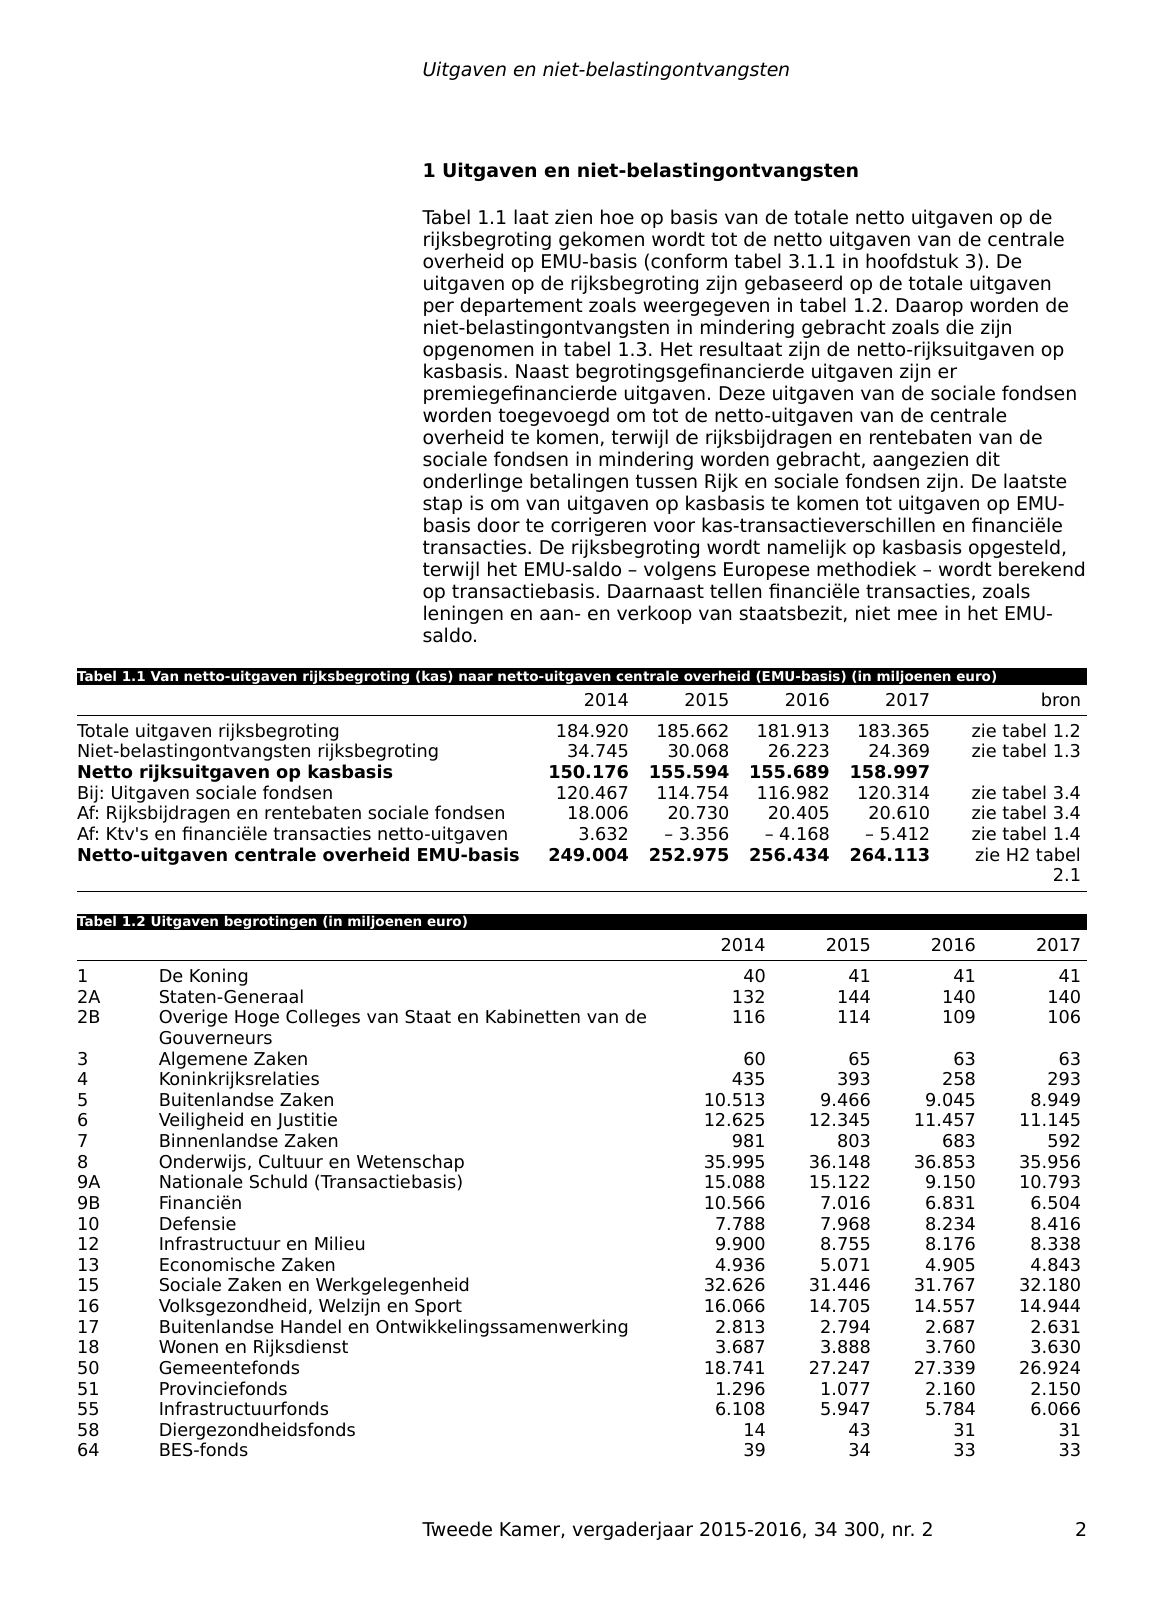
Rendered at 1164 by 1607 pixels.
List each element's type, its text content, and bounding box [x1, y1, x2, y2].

table_cell 10.566 [666, 1193, 771, 1213]
table_cell Gemeentefonds [153, 1358, 666, 1378]
table_cell zie tabel 1.4 [936, 824, 1087, 844]
table_cell 803 [771, 1131, 876, 1152]
table_cell bron [936, 685, 1087, 715]
table_cell Wonen en Rijksdienst [153, 1337, 666, 1358]
table_cell Buitenlandse Zaken [153, 1090, 666, 1110]
text Tabel 1.1 laat zien hoe op basis van de totale netto uitgaven op de rijksbegroting gekomen wordt tot de netto uitgaven van de centrale overheid op EMU-basis (conform tabel 3.1.1 in hoofdstuk 3). De uitgaven op de rijksbegroting zijn gebaseerd op de totale uitgaven per departement zoals weergegeven in tabel 1.2. Daarop worden de niet-belastingontvangsten in mindering gebracht zoals die zijn opgenomen in tabel 1.3. Het resultaat zijn de netto-rijksuitgaven op kasbasis. Naast begrotingsgefinancierde uitgaven zijn er premiegefinancierde uitgaven. Deze uitgaven van de sociale fondsen worden toegevoegd om tot de netto-uitgaven van de centrale overheid te komen, terwijl de rijksbijdragen en rentebaten van de sociale fondsen in mindering worden gebracht, aangezien dit onderlinge betalingen tussen Rijk en sociale fondsen zijn. De laatste stap is om van uitgaven op kasbasis te komen tot uitgaven op EMU-basis door te corrigeren voor kas-transactieverschillen en financiële transacties. De rijksbegroting wordt namelijk op kasbasis opgesteld, terwijl het EMU-saldo – volgens Europese methodiek – wordt berekend op transactiebasis. Daarnaast tellen financiële transacties, zoals leningen en aan- en verkoop van staatsbezit, niet mee in het EMU-saldo. [422, 207, 1087, 646]
table_cell 155.594 [635, 762, 735, 783]
table_cell 9.045 [876, 1090, 981, 1110]
table_cell – 3.356 [635, 824, 735, 844]
table_cell 55 [77, 1399, 153, 1420]
table_cell [936, 762, 1087, 783]
table_cell Bij: Uitgaven sociale fondsen [77, 783, 534, 803]
table_cell 14.557 [876, 1296, 981, 1317]
table_cell 2.150 [981, 1379, 1087, 1399]
table_cell 8.176 [876, 1234, 981, 1255]
table_cell 120.314 [836, 783, 936, 803]
table_cell 13 [77, 1255, 153, 1275]
table_cell 3.888 [771, 1337, 876, 1358]
table_cell 18.006 [534, 803, 635, 824]
table_cell 4.936 [666, 1255, 771, 1275]
table_cell 181.913 [735, 716, 836, 741]
table_cell 50 [77, 1358, 153, 1378]
table_cell Totale uitgaven rijksbegroting [77, 716, 534, 741]
table_cell 981 [666, 1131, 771, 1152]
table_cell 15.122 [771, 1172, 876, 1193]
table_cell 24.369 [836, 741, 936, 762]
table_cell 293 [981, 1069, 1087, 1090]
table_cell 12 [77, 1234, 153, 1255]
table_cell 5.071 [771, 1255, 876, 1275]
table_cell 41 [981, 961, 1087, 987]
table_cell 20.405 [735, 803, 836, 824]
table_cell 32.626 [666, 1275, 771, 1296]
table_cell 16.066 [666, 1296, 771, 1317]
table_cell 4.905 [876, 1255, 981, 1275]
table_cell Provinciefonds [153, 1379, 666, 1399]
table_cell 41 [771, 961, 876, 987]
table_cell [77, 930, 153, 960]
table_cell De Koning [153, 961, 666, 987]
table_cell Algemene Zaken [153, 1049, 666, 1069]
table_cell 3 [77, 1049, 153, 1069]
table_cell zie tabel 3.4 [936, 783, 1087, 803]
table_cell 15 [77, 1275, 153, 1296]
table_cell zie tabel 1.2 [936, 716, 1087, 741]
table_cell 2.813 [666, 1317, 771, 1337]
table_cell 150.176 [534, 762, 635, 783]
table_cell Af: Ktv's en financiële transacties netto-uitgaven [77, 824, 534, 844]
table_cell 12.345 [771, 1110, 876, 1131]
table_cell [153, 930, 666, 960]
table_cell zie H2 tabel 2.1 [936, 845, 1087, 891]
table_cell Onderwijs, Cultuur en Wetenschap [153, 1152, 666, 1172]
table_cell 8.755 [771, 1234, 876, 1255]
table_cell 26.924 [981, 1358, 1087, 1378]
table_cell 8.234 [876, 1214, 981, 1234]
table_cell 39 [666, 1440, 771, 1461]
table_cell 35.956 [981, 1152, 1087, 1172]
table_cell 114 [771, 1007, 876, 1048]
table_cell 60 [666, 1049, 771, 1069]
table_cell 114.754 [635, 783, 735, 803]
table_cell [77, 685, 534, 715]
table_cell 258 [876, 1069, 981, 1090]
table_cell 31.446 [771, 1275, 876, 1296]
table_cell 27.339 [876, 1358, 981, 1378]
table_cell 2016 [735, 685, 836, 715]
table_cell 1 [77, 961, 153, 987]
table_cell Volksgezondheid, Welzijn en Sport [153, 1296, 666, 1317]
table_cell 8.416 [981, 1214, 1087, 1234]
table_cell 249.004 [534, 845, 635, 891]
table_cell 40 [666, 961, 771, 987]
table_cell 158.997 [836, 762, 936, 783]
table_cell 20.610 [836, 803, 936, 824]
table_cell – 4.168 [735, 824, 836, 844]
table_cell 8.949 [981, 1090, 1087, 1110]
table_cell 34.745 [534, 741, 635, 762]
table_cell 132 [666, 987, 771, 1007]
table_cell 2015 [771, 930, 876, 960]
table_cell 2017 [836, 685, 936, 715]
table_cell 31 [981, 1420, 1087, 1440]
table_cell 9A [77, 1172, 153, 1193]
table_cell 5 [77, 1090, 153, 1110]
table_cell 58 [77, 1420, 153, 1440]
table_cell 63 [981, 1049, 1087, 1069]
table_cell 1.296 [666, 1379, 771, 1399]
table_cell 2B [77, 1007, 153, 1048]
table_cell 11.145 [981, 1110, 1087, 1131]
table_cell 18.741 [666, 1358, 771, 1378]
table_cell 6.108 [666, 1399, 771, 1420]
table_cell 17 [77, 1317, 153, 1337]
table_cell 14 [666, 1420, 771, 1440]
table_cell 11.457 [876, 1110, 981, 1131]
table_cell Defensie [153, 1214, 666, 1234]
table_cell Netto rijksuitgaven op kasbasis [77, 762, 534, 783]
table_cell 41 [876, 961, 981, 987]
table_cell zie tabel 1.3 [936, 741, 1087, 762]
table_cell 12.625 [666, 1110, 771, 1131]
table_cell 2.687 [876, 1317, 981, 1337]
table_cell 43 [771, 1420, 876, 1440]
table_cell 31 [876, 1420, 981, 1440]
table_cell 65 [771, 1049, 876, 1069]
table_cell 8.338 [981, 1234, 1087, 1255]
table_cell – 5.412 [836, 824, 936, 844]
table_cell Nationale Schuld (Transactiebasis) [153, 1172, 666, 1193]
table_cell 2A [77, 987, 153, 1007]
table_cell Infrastructuurfonds [153, 1399, 666, 1420]
table_cell 144 [771, 987, 876, 1007]
table_cell 2.794 [771, 1317, 876, 1337]
table_cell 1.077 [771, 1379, 876, 1399]
table_cell 256.434 [735, 845, 836, 891]
table_cell Buitenlandse Handel en Ontwikkelingssamenwerking [153, 1317, 666, 1337]
table_cell 31.767 [876, 1275, 981, 1296]
table_cell 63 [876, 1049, 981, 1069]
table_cell 6.504 [981, 1193, 1087, 1213]
table_cell 20.730 [635, 803, 735, 824]
table_cell 184.920 [534, 716, 635, 741]
table_cell 4.843 [981, 1255, 1087, 1275]
table_cell 5.784 [876, 1399, 981, 1420]
table_cell Af: Rijksbijdragen en rentebaten sociale fondsen [77, 803, 534, 824]
table_cell 109 [876, 1007, 981, 1048]
table_cell Infrastructuur en Milieu [153, 1234, 666, 1255]
table_cell 26.223 [735, 741, 836, 762]
table_cell 14.944 [981, 1296, 1087, 1317]
table_cell 33 [981, 1440, 1087, 1461]
table_cell 10.513 [666, 1090, 771, 1110]
table_cell 2016 [876, 930, 981, 960]
table_cell Niet-belastingontvangsten rijksbegroting [77, 741, 534, 762]
table_cell 51 [77, 1379, 153, 1399]
table_cell 592 [981, 1131, 1087, 1152]
table_cell 140 [876, 987, 981, 1007]
table_cell 5.947 [771, 1399, 876, 1420]
table_cell 15.088 [666, 1172, 771, 1193]
table_cell 34 [771, 1440, 876, 1461]
table_cell 3.630 [981, 1337, 1087, 1358]
table_cell 2014 [534, 685, 635, 715]
table_cell 6.066 [981, 1399, 1087, 1420]
table_cell 116.982 [735, 783, 836, 803]
table_cell 64 [77, 1440, 153, 1461]
table_cell Veiligheid en Justitie [153, 1110, 666, 1131]
table_cell 10 [77, 1214, 153, 1234]
table_cell 35.995 [666, 1152, 771, 1172]
table_cell Diergezondheidsfonds [153, 1420, 666, 1440]
table_cell 33 [876, 1440, 981, 1461]
table_cell 264.113 [836, 845, 936, 891]
table_cell 7.788 [666, 1214, 771, 1234]
table_cell Economische Zaken [153, 1255, 666, 1275]
table_cell Financiën [153, 1193, 666, 1213]
table_cell 393 [771, 1069, 876, 1090]
subtitle 1 Uitgaven en niet-belastingontvangsten [422, 160, 1087, 182]
table_cell 30.068 [635, 741, 735, 762]
table_cell 2015 [635, 685, 735, 715]
table_cell 116 [666, 1007, 771, 1048]
table_cell 140 [981, 987, 1087, 1007]
table_cell 18 [77, 1337, 153, 1358]
table_cell 6 [77, 1110, 153, 1131]
table_cell Binnenlandse Zaken [153, 1131, 666, 1152]
table_cell Netto-uitgaven centrale overheid EMU-basis [77, 845, 534, 891]
table_cell 9.466 [771, 1090, 876, 1110]
table_cell 3.632 [534, 824, 635, 844]
table_cell 2.631 [981, 1317, 1087, 1337]
table_cell 36.148 [771, 1152, 876, 1172]
table_header Tabel 1.1 Van netto-uitgaven rijksbegroting (kas) naar netto-uitgaven centrale overheid (EMU-basis) (in miljoenen euro) [77, 668, 1087, 684]
table_cell 10.793 [981, 1172, 1087, 1193]
table_cell Sociale Zaken en Werkgelegenheid [153, 1275, 666, 1296]
table_cell 7.016 [771, 1193, 876, 1213]
table_cell 155.689 [735, 762, 836, 783]
table_cell 7.968 [771, 1214, 876, 1234]
table_cell 32.180 [981, 1275, 1087, 1296]
table_cell zie tabel 3.4 [936, 803, 1087, 824]
table_cell Staten-Generaal [153, 987, 666, 1007]
table_cell 16 [77, 1296, 153, 1317]
table_cell 2014 [666, 930, 771, 960]
table_cell 9B [77, 1193, 153, 1213]
table_cell 8 [77, 1152, 153, 1172]
table_cell 36.853 [876, 1152, 981, 1172]
table_cell 2.160 [876, 1379, 981, 1399]
table_cell 185.662 [635, 716, 735, 741]
table_header Tabel 1.2 Uitgaven begrotingen (in miljoenen euro) [77, 914, 1087, 929]
table_cell 9.150 [876, 1172, 981, 1193]
table_cell BES-fonds [153, 1440, 666, 1461]
table_cell 14.705 [771, 1296, 876, 1317]
table_cell 7 [77, 1131, 153, 1152]
table_cell 120.467 [534, 783, 635, 803]
table_cell 252.975 [635, 845, 735, 891]
table_cell 3.687 [666, 1337, 771, 1358]
table_cell 2017 [981, 930, 1087, 960]
table_cell 3.760 [876, 1337, 981, 1358]
table_cell 435 [666, 1069, 771, 1090]
table_cell 683 [876, 1131, 981, 1152]
table_cell 6.831 [876, 1193, 981, 1213]
table_cell 106 [981, 1007, 1087, 1048]
table_cell 9.900 [666, 1234, 771, 1255]
table_cell 4 [77, 1069, 153, 1090]
table_cell Overige Hoge Colleges van Staat en Kabinetten van de Gouverneurs [153, 1007, 666, 1048]
table_cell Koninkrijksrelaties [153, 1069, 666, 1090]
table_cell 27.247 [771, 1358, 876, 1378]
table_cell 183.365 [836, 716, 936, 741]
